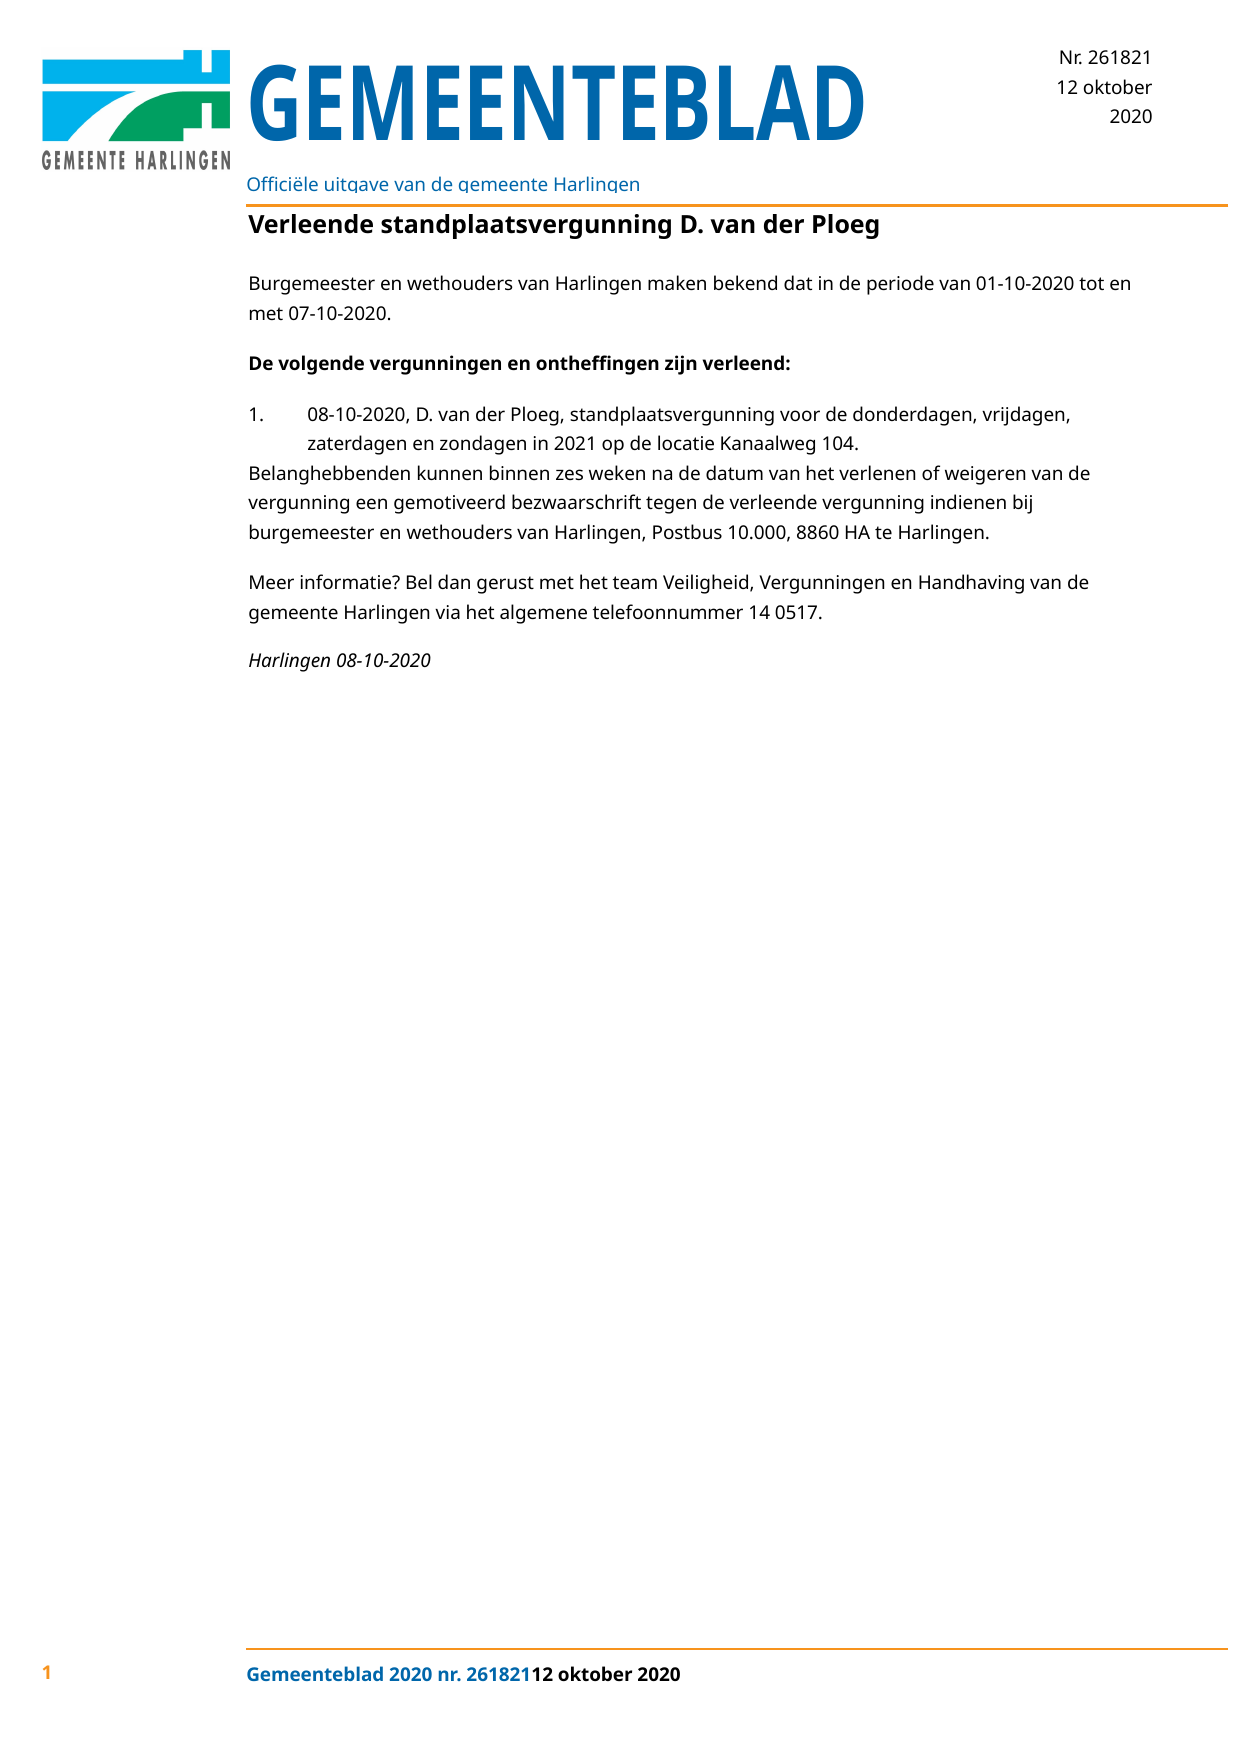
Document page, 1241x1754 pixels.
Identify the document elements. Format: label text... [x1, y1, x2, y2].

text Meer informatie? Bel dan gerust met het team Veiligheid, Vergunningen en Handhaving van de gemeente Harlingen via het algemene telefoonnummer 14 0517. [248, 569, 1152, 625]
text De volgende vergunningen en ontheffingen zijn verleend: [248, 350, 1152, 376]
text Harlingen 08-10-2020 [248, 647, 1152, 673]
list 08-10-2020, D. van der Ploeg, standplaatsvergunning voor de donderdagen, vrijdagen, zaterdagen en zondagen in 2021 op de locatie Kanaalweg 104. [248, 401, 1152, 456]
picture [41, 47, 231, 172]
text Burgemeester en wethouders van Harlingen maken bekend dat in de periode van 01-10-2020 tot en met 07-10-2020. [248, 270, 1152, 326]
text Verleende standplaatsvergunning D. van der Ploeg [248, 207, 1152, 241]
text Belanghebbenden kunnen binnen zes weken na de datum van het verlenen of weigeren van de vergunning een gemotiveerd bezwaarschrift tegen de verleende vergunning indienen bij burgemeester en wethouders van Harlingen, Postbus 10.000, 8860 HA te Harlingen. [248, 460, 1152, 545]
